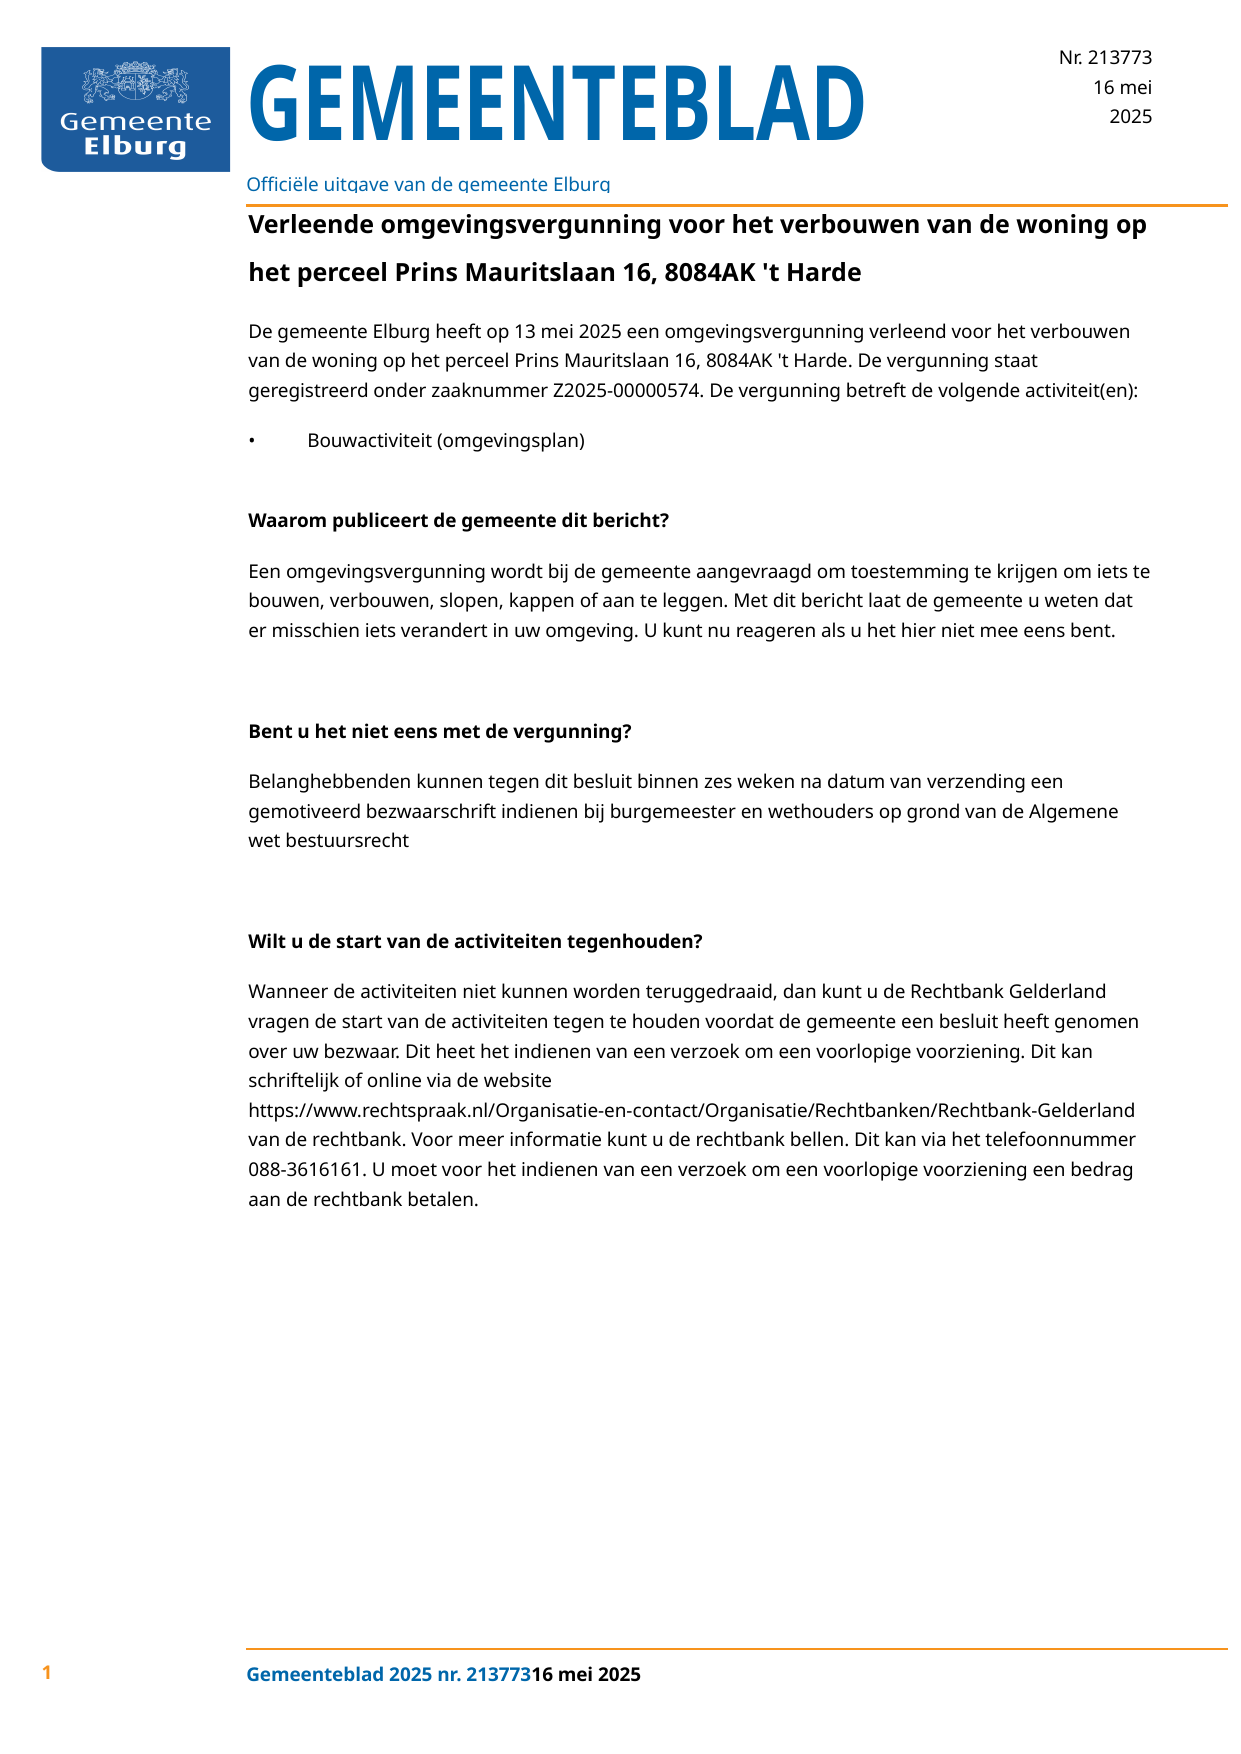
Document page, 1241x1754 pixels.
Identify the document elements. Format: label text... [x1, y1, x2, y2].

text De gemeente Elburg heeft op 13 mei 2025 een omgevingsvergunning verleend voor het verbouwen van de woning op het perceel Prins Mauritslaan 16, 8084AK 't Harde. De vergunning staat geregistreerd onder zaaknummer Z2025-00000574. De vergunning betreft de volgende activiteit(en): [248, 318, 1152, 403]
text Bent u het niet eens met de vergunning? [248, 718, 1152, 744]
text Verleende omgevingsvergunning voor het verbouwen van de woning op het perceel Prins Mauritslaan 16, 8084AK 't Harde [248, 207, 1152, 288]
text Waarom publiceert de gemeente dit bericht? [248, 507, 1152, 533]
text Een omgevingsvergunning wordt bij de gemeente aangevraagd om toestemming te krijgen om iets te bouwen, verbouwen, slopen, kappen of aan te leggen. Met dit bericht laat de gemeente u weten dat er misschien iets verandert in uw omgeving. U kunt nu reageren als u het hier niet mee eens bent. [248, 558, 1152, 643]
text Wanneer de activiteiten niet kunnen worden teruggedraaid, dan kunt u de Rechtbank Gelderland vragen de start van de activiteiten tegen te houden voordat de gemeente een besluit heeft genomen over uw bezwaar. Dit heet het indienen van een verzoek om een voorlopige voorziening. Dit kan schriftelijk of online via de website https://www.rechtspraak.nl/Organisatie-en-contact/Organisatie/Rechtbanken/Rechtbank-Gelderland van de rechtbank. Voor meer informatie kunt u de rechtbank bellen. Dit kan via het telefoonnummer 088-3616161. U moet voor het indienen van een verzoek om een voorlopige voorziening een bedrag aan de rechtbank betalen. [248, 979, 1152, 1212]
picture [41, 47, 231, 172]
list Bouwactiviteit (omgevingsplan) [248, 427, 1152, 453]
text Belanghebbenden kunnen tegen dit besluit binnen zes weken na datum van verzending een gemotiveerd bezwaarschrift indienen bij burgemeester en wethouders op grond van de Algemene wet bestuursrecht [248, 768, 1152, 853]
text Wilt u de start van de activiteiten tegenhouden? [248, 928, 1152, 954]
